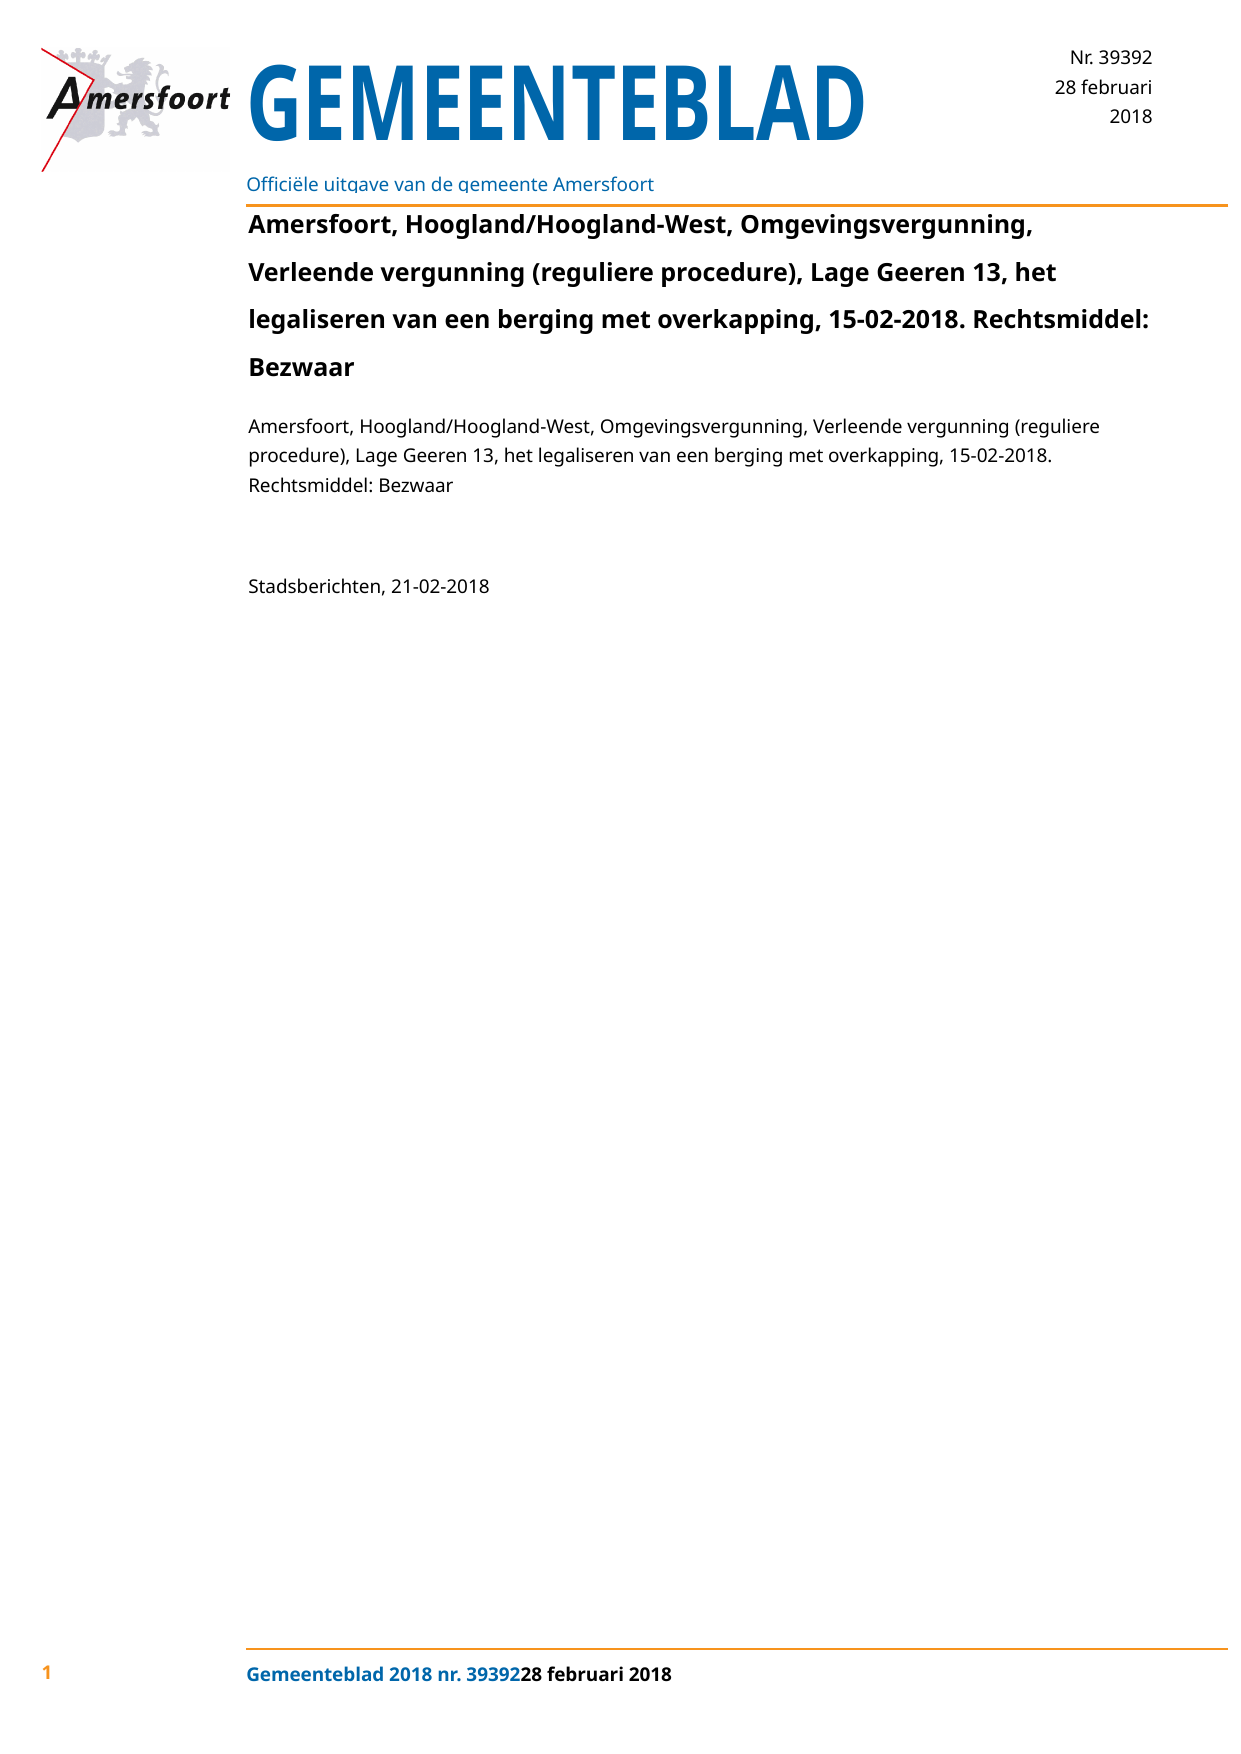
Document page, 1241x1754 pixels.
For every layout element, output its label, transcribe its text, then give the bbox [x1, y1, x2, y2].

text Amersfoort, Hoogland/Hoogland-West, Omgevingsvergunning, Verleende vergunning (reguliere procedure), Lage Geeren 13, het legaliseren van een berging met overkapping, 15-02-2018. Rechtsmiddel: Bezwaar [248, 413, 1152, 498]
text Amersfoort, Hoogland/Hoogland-West, Omgevingsvergunning, Verleende vergunning (reguliere procedure), Lage Geeren 13, het legaliseren van een berging met overkapping, 15-02-2018. Rechtsmiddel: Bezwaar [248, 207, 1152, 384]
text Stadsberichten, 21-02-2018 [248, 573, 1152, 599]
picture [41, 47, 231, 172]
